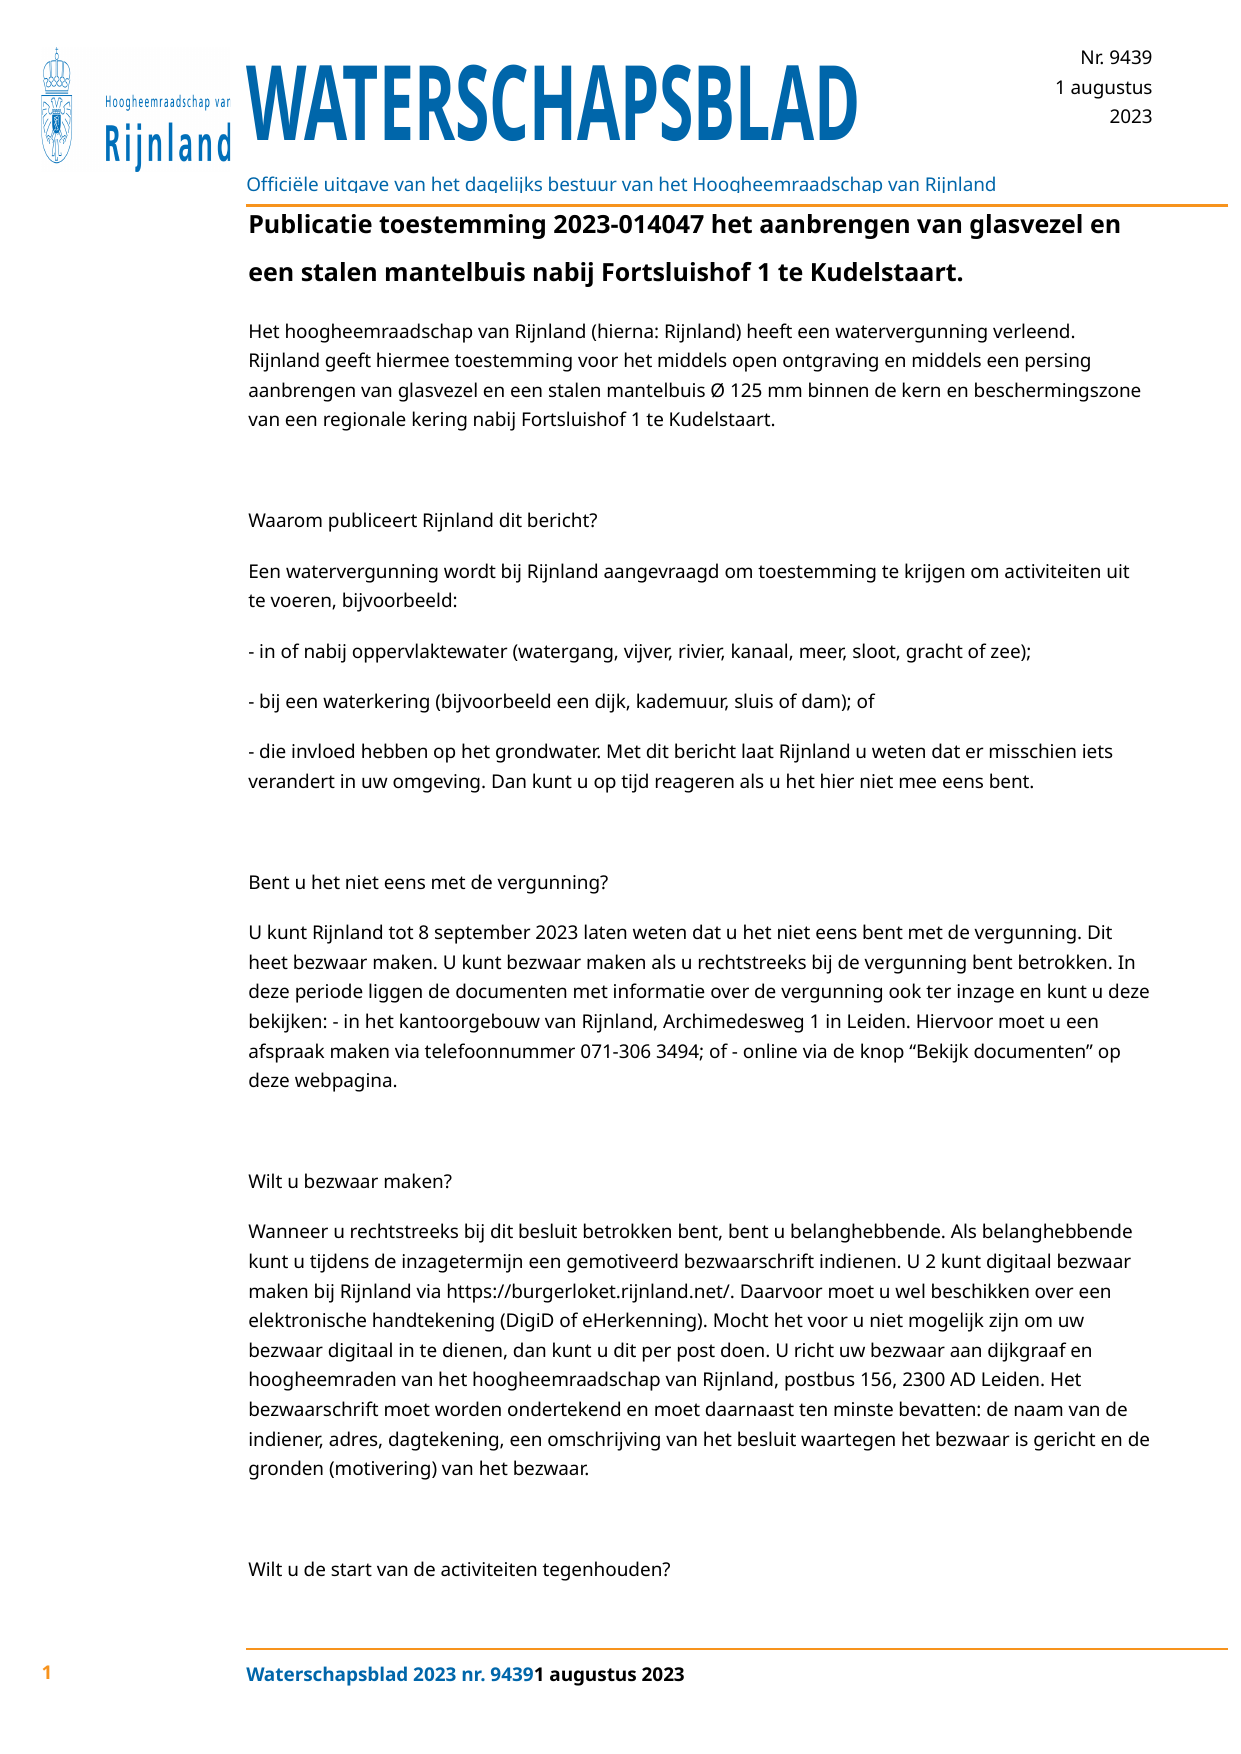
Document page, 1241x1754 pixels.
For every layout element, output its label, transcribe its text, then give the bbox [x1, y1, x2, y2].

text Het hoogheemraadschap van Rijnland (hierna: Rijnland) heeft een watervergunning verleend. Rijnland geeft hiermee toestemming voor het middels open ontgraving en middels een persing aanbrengen van glasvezel en een stalen mantelbuis Ø 125 mm binnen de kern en beschermingszone van een regionale kering nabij Fortsluishof 1 te Kudelstaart. [248, 318, 1152, 432]
text Wanneer u rechtstreeks bij dit besluit betrokken bent, bent u belanghebbende. Als belanghebbende kunt u tijdens de inzagetermijn een gemotiveerd bezwaarschrift indienen. U 2 kunt digitaal bezwaar maken bij Rijnland via https://burgerloket.rijnland.net/. Daarvoor moet u wel beschikken over een elektronische handtekening (DigiD of eHerkenning). Mocht het voor u niet mogelijk zijn om uw bezwaar digitaal in te dienen, dan kunt u dit per post doen. U richt uw bezwaar aan dijkgraaf en hoogheemraden van het hoogheemraadschap van Rijnland, postbus 156, 2300 AD Leiden. Het bezwaarschrift moet worden ondertekend en moet daarnaast ten minste bevatten: de naam van de indiener, adres, dagtekening, een omschrijving van het besluit waartegen het bezwaar is gericht en de gronden (motivering) van het bezwaar. [248, 1219, 1152, 1481]
text Bent u het niet eens met de vergunning? [248, 869, 1152, 895]
text Publicatie toestemming 2023-014047 het aanbrengen van glasvezel en een stalen mantelbuis nabij Fortsluishof 1 te Kudelstaart. [248, 207, 1152, 288]
text - in of nabij oppervlaktewater (watergang, vijver, rivier, kanaal, meer, sloot, gracht of zee); [248, 638, 1152, 664]
text Een watervergunning wordt bij Rijnland aangevraagd om toestemming te krijgen om activiteiten uit te voeren, bijvoorbeeld: [248, 558, 1152, 613]
text - die invloed hebben op het grondwater. Met dit bericht laat Rijnland u weten dat er misschien iets verandert in uw omgeving. Dan kunt u op tijd reageren als u het hier niet mee eens bent. [248, 739, 1152, 794]
text U kunt Rijnland tot 8 september 2023 laten weten dat u het niet eens bent met de vergunning. Dit heet bezwaar maken. U kunt bezwaar maken als u rechtstreeks bij de vergunning bent betrokken. In deze periode liggen de documenten met informatie over de vergunning ook ter inzage en kunt u deze bekijken: - in het kantoorgebouw van Rijnland, Archimedesweg 1 in Leiden. Hiervoor moet u een afspraak maken via telefoonnummer 071-306 3494; of - online via de knop “Bekijk documenten” op deze webpagina. [248, 919, 1152, 1093]
picture [41, 47, 231, 172]
text Wilt u bezwaar maken? [248, 1168, 1152, 1194]
text Waarom publiceert Rijnland dit bericht? [248, 507, 1152, 533]
text - bij een waterkering (bijvoorbeeld een dijk, kademuur, sluis of dam); of [248, 688, 1152, 714]
text Wilt u de start van de activiteiten tegenhouden? [248, 1556, 1152, 1582]
